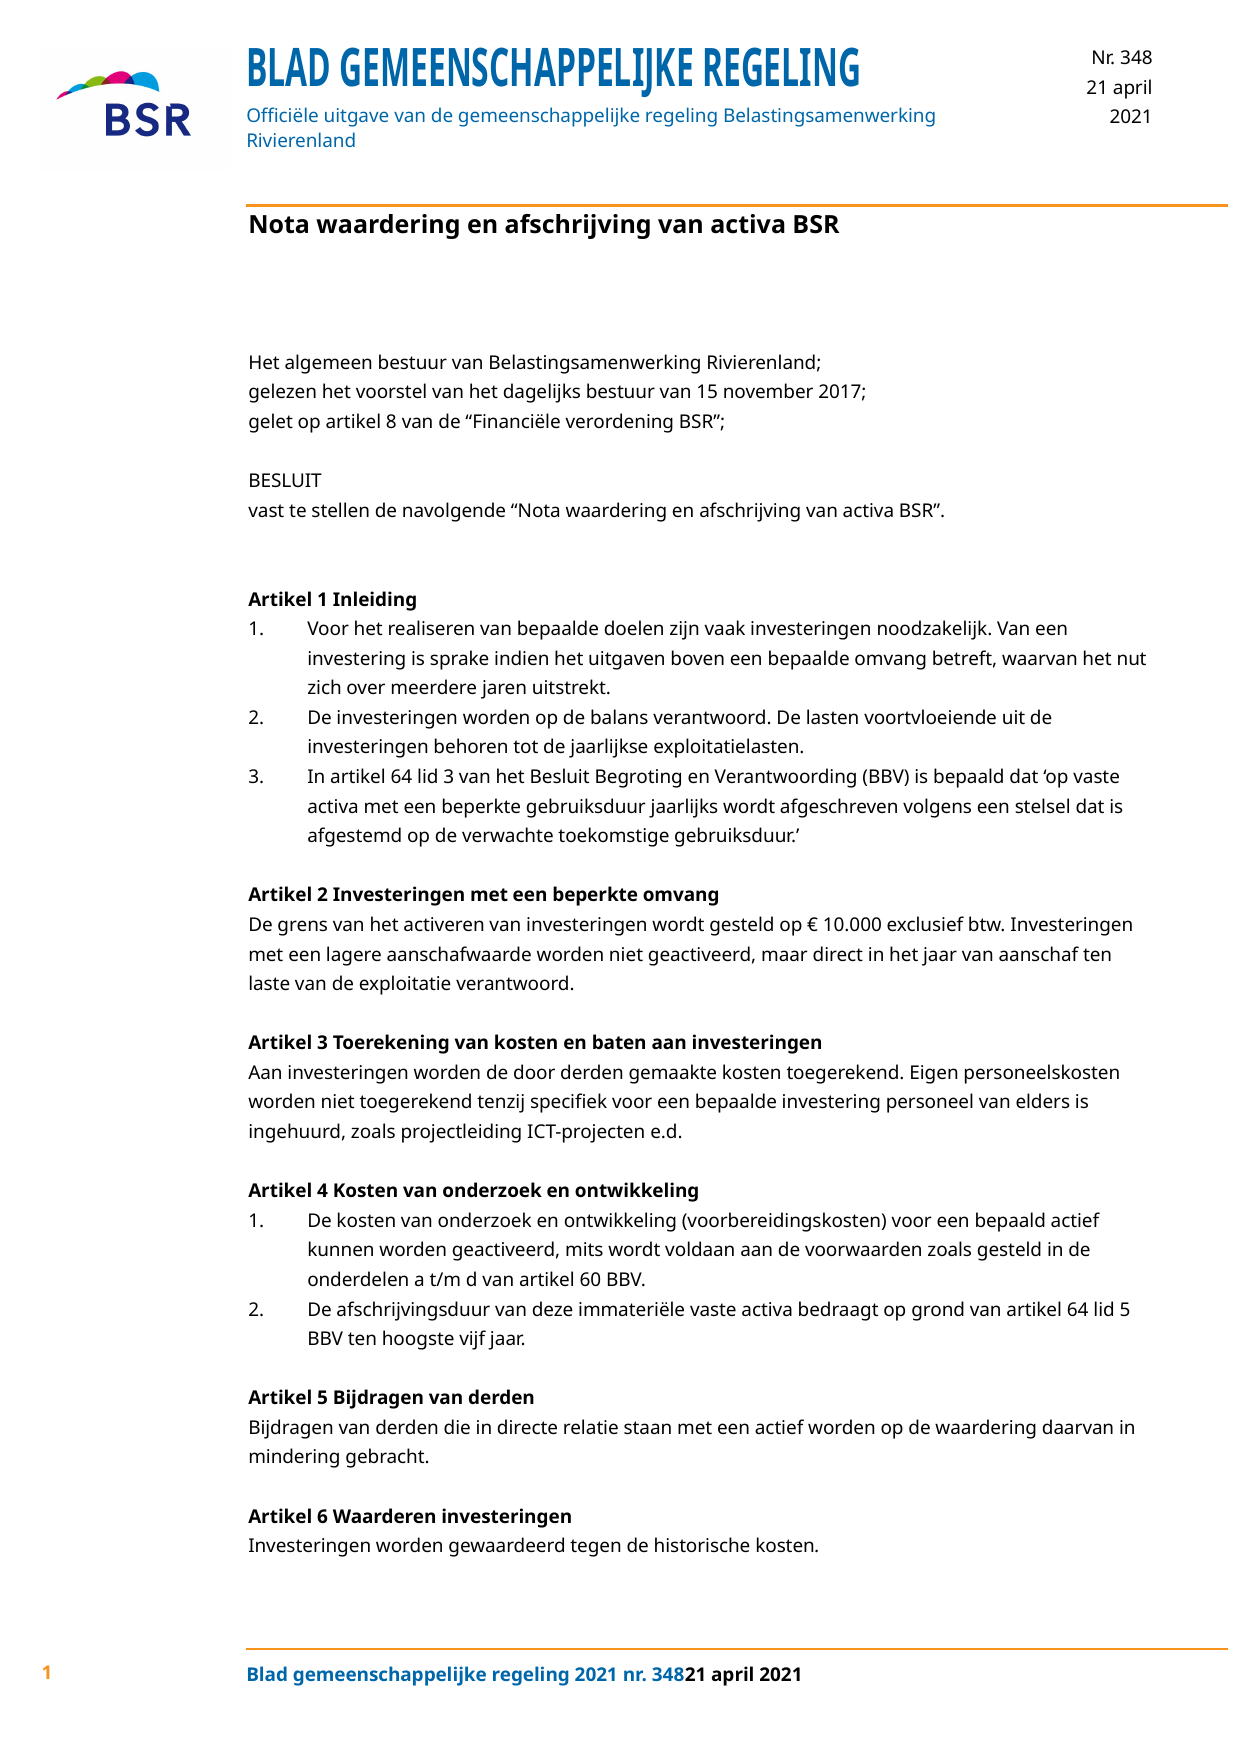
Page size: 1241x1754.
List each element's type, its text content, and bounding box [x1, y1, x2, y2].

text gelet op artikel 8 van de “Financiële verordening BSR”; [248, 408, 1152, 434]
text gelezen het voorstel van het dagelijks bestuur van 15 november 2017; [248, 379, 1152, 404]
text Investeringen worden gewaardeerd tegen de historische kosten. [248, 1532, 1152, 1558]
text Artikel 6 Waarderen investeringen [248, 1503, 1152, 1529]
text BESLUIT [248, 467, 1152, 493]
list In artikel 64 lid 3 van het Besluit Begroting en Verantwoording (BBV) is bepaald dat ‘op vaste activa met een beperkte gebruiksduur jaarlijks wordt afgeschreven volgens een stelsel dat is afgestemd op de verwachte toekomstige gebruiksduur.’ [248, 763, 1152, 848]
list De afschrijvingsduur van deze immateriële vaste activa bedraagt op grond van artikel 64 lid 5 BBV ten hoogste vijf jaar. [248, 1296, 1152, 1351]
text De grens van het activeren van investeringen wordt gesteld op € 10.000 exclusief btw. Investeringen met een lagere aanschafwaarde worden niet geactiveerd, maar direct in het jaar van aanschaf ten laste van de exploitatie verantwoord. [248, 911, 1152, 996]
text Artikel 4 Kosten van onderzoek en ontwikkeling [248, 1177, 1152, 1203]
text Artikel 1 Inleiding [248, 586, 1152, 612]
text Artikel 5 Bijdragen van derden [248, 1384, 1152, 1410]
text vast te stellen de navolgende “Nota waardering en afschrijving van activa BSR”. [248, 497, 1152, 523]
list De investeringen worden op de balans verantwoord. De lasten voortvloeiende uit de investeringen behoren tot de jaarlijkse exploitatielasten. [248, 704, 1152, 759]
text Het algemeen bestuur van Belastingsamenwerking Rivierenland; [248, 349, 1152, 375]
list Voor het realiseren van bepaalde doelen zijn vaak investeringen noodzakelijk. Van een investering is sprake indien het uitgaven boven een bepaalde omvang betreft, waarvan het nut zich over meerdere jaren uitstrekt. [248, 615, 1152, 700]
text Artikel 2 Investeringen met een beperkte omvang [248, 882, 1152, 907]
text Artikel 3 Toerekening van kosten en baten aan investeringen [248, 1029, 1152, 1055]
text Nota waardering en afschrijving van activa BSR [248, 207, 1152, 241]
text Bijdragen van derden die in directe relatie staan met een actief worden op de waardering daarvan in mindering gebracht. [248, 1414, 1152, 1469]
picture [41, 47, 231, 172]
text Aan investeringen worden de door derden gemaakte kosten toegerekend. Eigen personeelskosten worden niet toegerekend tenzij specifiek voor een bepaalde investering personeel van elders is ingehuurd, zoals projectleiding ICT-projecten e.d. [248, 1059, 1152, 1144]
list De kosten van onderzoek en ontwikkeling (voorbereidingskosten) voor een bepaald actief kunnen worden geactiveerd, mits wordt voldaan aan de voorwaarden zoals gesteld in de onderdelen a t/m d van artikel 60 BBV. [248, 1207, 1152, 1292]
